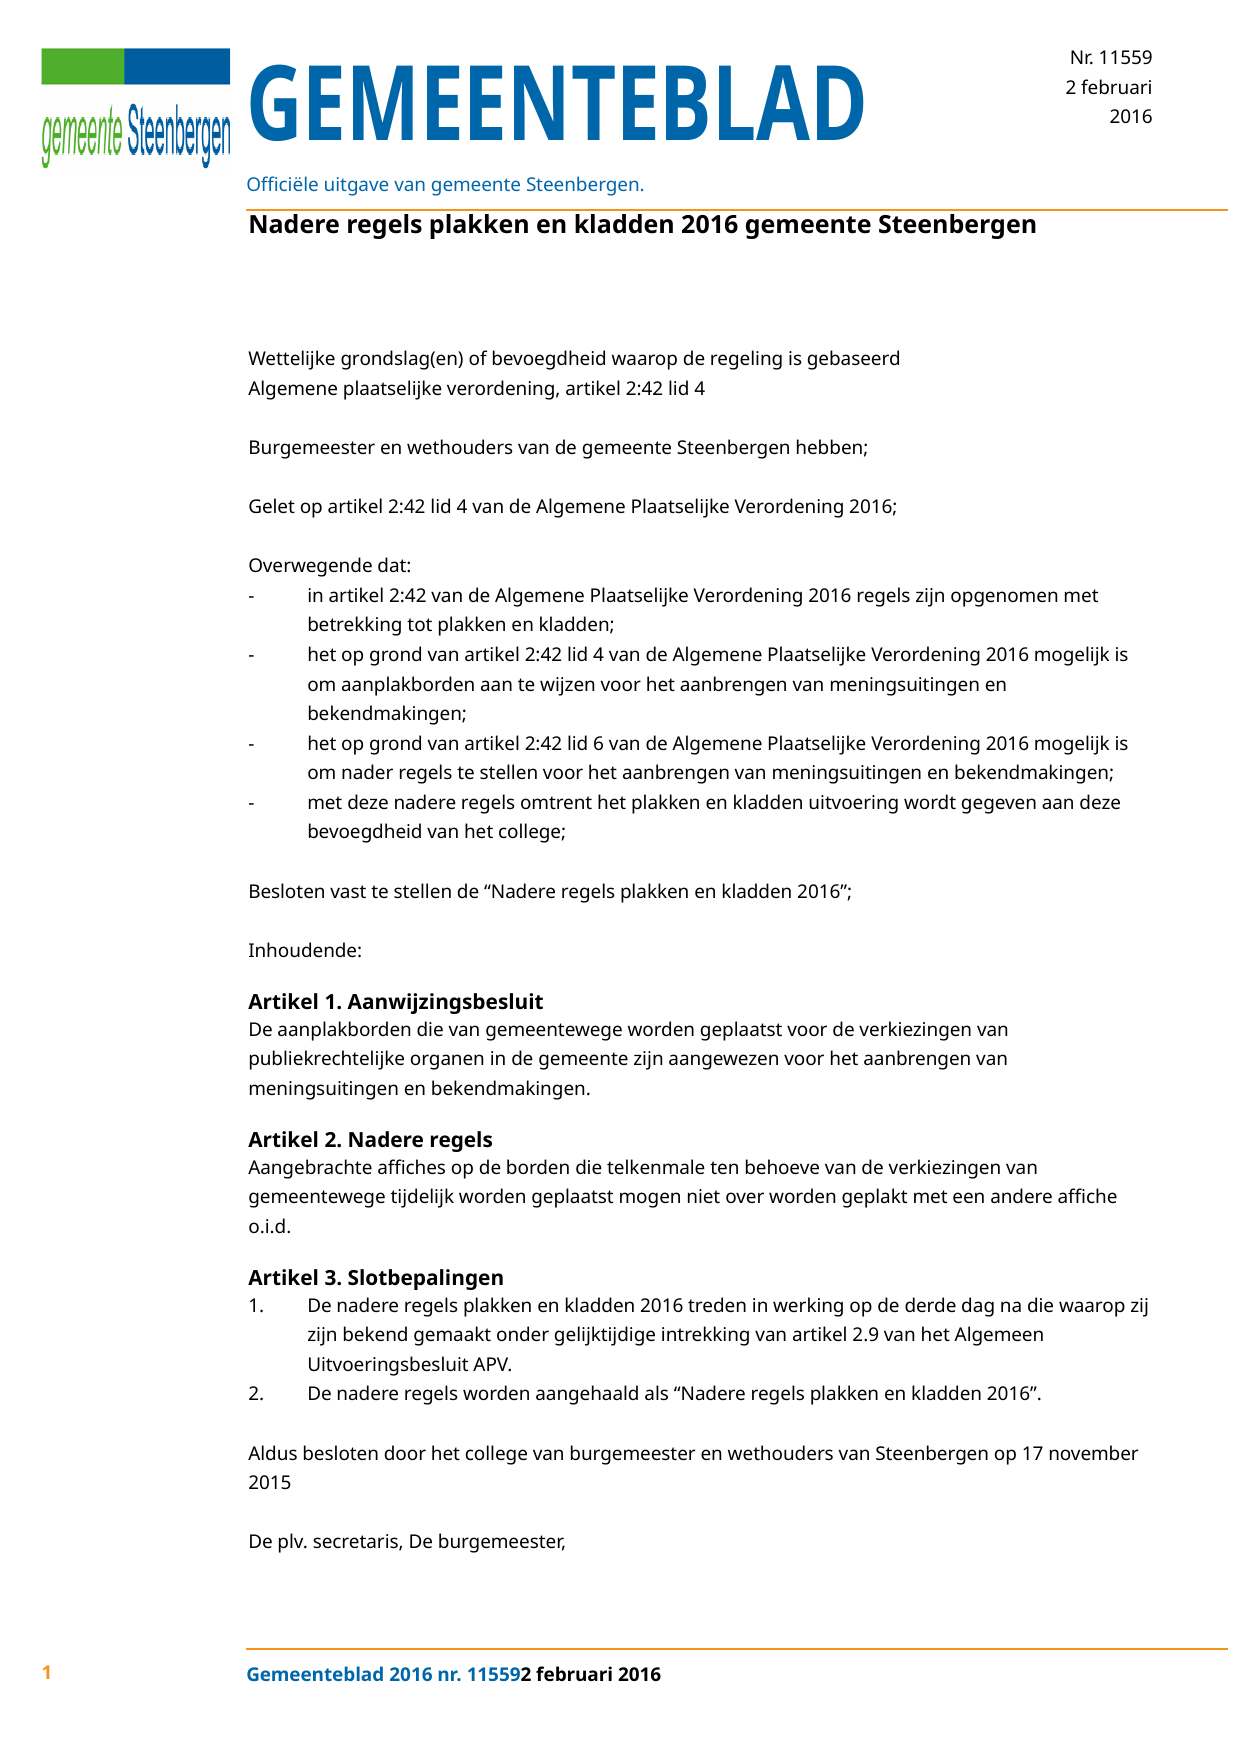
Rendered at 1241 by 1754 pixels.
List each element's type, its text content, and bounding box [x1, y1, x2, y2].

text De aanplakborden die van gemeentewege worden geplaatst voor de verkiezingen van publiekrechtelijke organen in de gemeente zijn aangewezen voor het aanbrengen van meningsuitingen en bekendmakingen. [248, 1016, 1152, 1101]
text Artikel 2. Nadere regels [248, 1125, 1152, 1154]
text Inhoudende: [248, 937, 1152, 963]
list het op grond van artikel 2:42 lid 4 van de Algemene Plaatselijke Verordening 2016 mogelijk is om aanplakborden aan te wijzen voor het aanbrengen van meningsuitingen en bekendmakingen; [248, 641, 1152, 726]
list in artikel 2:42 van de Algemene Plaatselijke Verordening 2016 regels zijn opgenomen met betrekking tot plakken en kladden; [248, 582, 1152, 637]
text Aldus besloten door het college van burgemeester en wethouders van Steenbergen op 17 november 2015 [248, 1440, 1152, 1495]
text Wettelijke grondslag(en) of bevoegdheid waarop de regeling is gebaseerd [248, 345, 1152, 371]
text Nadere regels plakken en kladden 2016 gemeente Steenbergen [248, 211, 1152, 241]
text De plv. secretaris, De burgemeester, [248, 1528, 1152, 1554]
text Artikel 1. Aanwijzingsbesluit [248, 987, 1152, 1016]
list het op grond van artikel 2:42 lid 6 van de Algemene Plaatselijke Verordening 2016 mogelijk is om nader regels te stellen voor het aanbrengen van meningsuitingen en bekendmakingen; [248, 730, 1152, 785]
text Overwegende dat: [248, 552, 1152, 578]
text Aangebrachte affiches op de borden die telkenmale ten behoeve van de verkiezingen van gemeentewege tijdelijk worden geplaatst mogen niet over worden geplakt met een andere affiche o.i.d. [248, 1154, 1152, 1239]
picture [41, 47, 231, 172]
text Gelet op artikel 2:42 lid 4 van de Algemene Plaatselijke Verordening 2016; [248, 493, 1152, 519]
list met deze nadere regels omtrent het plakken en kladden uitvoering wordt gegeven aan deze bevoegdheid van het college; [248, 789, 1152, 844]
text Artikel 3. Slotbepalingen [248, 1263, 1152, 1292]
text Burgemeester en wethouders van de gemeente Steenbergen hebben; [248, 434, 1152, 460]
text Algemene plaatselijke verordening, artikel 2:42 lid 4 [248, 375, 1152, 401]
list De nadere regels plakken en kladden 2016 treden in werking op de derde dag na die waarop zij zijn bekend gemaakt onder gelijktijdige intrekking van artikel 2.9 van het Algemeen Uitvoeringsbesluit APV. [248, 1292, 1152, 1377]
list De nadere regels worden aangehaald als “Nadere regels plakken en kladden 2016”. [248, 1381, 1152, 1406]
text Besloten vast te stellen de “Nadere regels plakken en kladden 2016”; [248, 878, 1152, 903]
